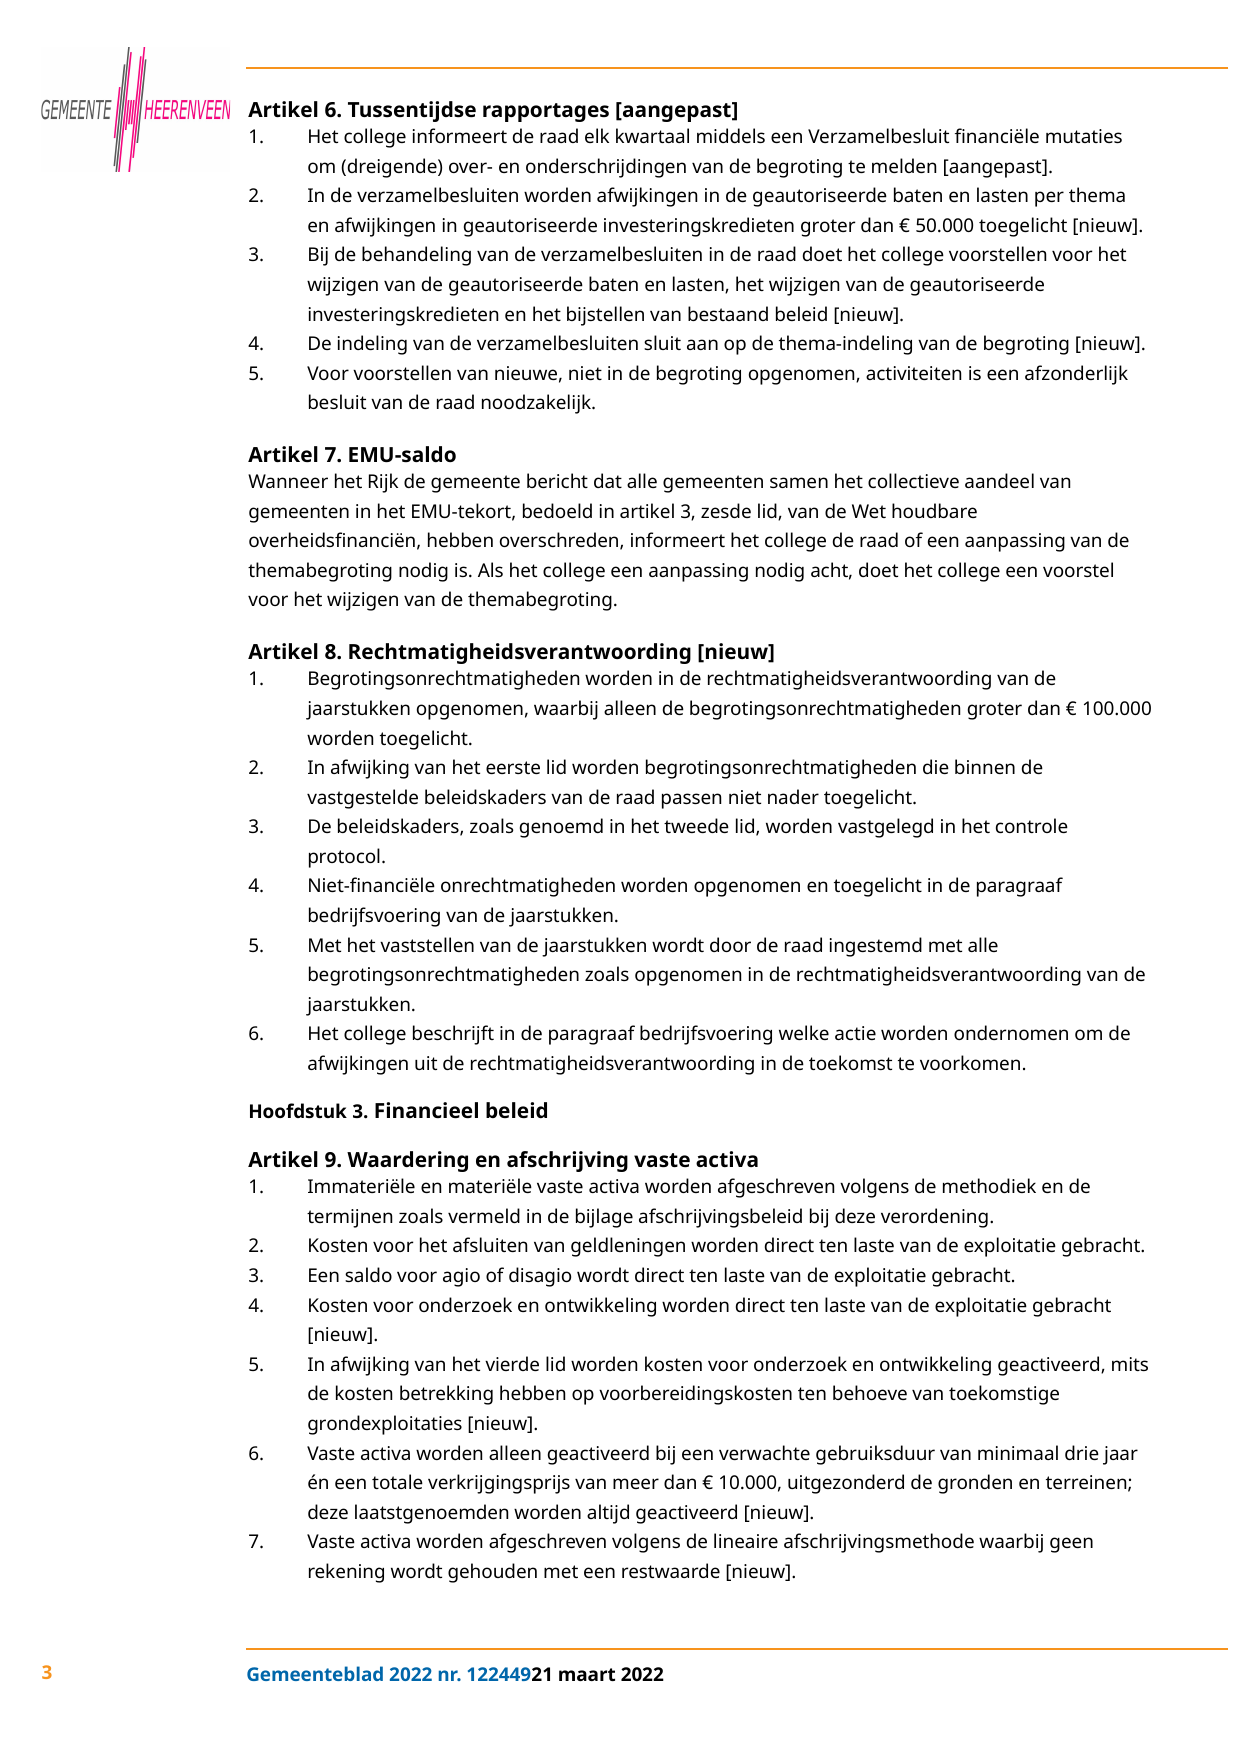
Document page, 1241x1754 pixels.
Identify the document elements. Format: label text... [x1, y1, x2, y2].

list Kosten voor onderzoek en ontwikkeling worden direct ten laste van de exploitatie gebracht [nieuw]. [248, 1292, 1152, 1347]
list De indeling van de verzamelbesluiten sluit aan op de thema-indeling van de begroting [nieuw]. [248, 330, 1152, 356]
list Begrotingsonrechtmatigheden worden in de rechtmatigheidsverantwoording van de jaarstukken opgenomen, waarbij alleen de begrotingsonrechtmatigheden groter dan € 100.000 worden toegelicht. [248, 666, 1152, 750]
list Een saldo voor agio of disagio wordt direct ten laste van de exploitatie gebracht. [248, 1262, 1152, 1288]
list Met het vaststellen van de jaarstukken wordt door de raad ingestemd met alle begrotingsonrechtmatigheden zoals opgenomen in de rechtmatigheidsverantwoording van de jaarstukken. [248, 932, 1152, 1017]
list Vaste activa worden alleen geactiveerd bij een verwachte gebruiksduur van minimaal drie jaar én een totale verkrijgingsprijs van meer dan € 10.000, uitgezonderd de gronden en terreinen; deze laatstgenoemden worden altijd geactiveerd [nieuw]. [248, 1440, 1152, 1524]
list Vaste activa worden afgeschreven volgens de lineaire afschrijvingsmethode waarbij geen rekening wordt gehouden met een restwaarde [nieuw]. [248, 1528, 1152, 1584]
text Hoofdstuk 3. Financieel beleid [248, 1096, 1152, 1124]
text Artikel 6. Tussentijdse rapportages [aangepast] [248, 95, 1152, 123]
list De beleidskaders, zoals genoemd in het tweede lid, worden vastgelegd in het controle protocol. [248, 813, 1152, 869]
text Artikel 9. Waardering en afschrijving vaste activa [248, 1145, 1152, 1173]
list Kosten voor het afsluiten van geldleningen worden direct ten laste van de exploitatie gebracht. [248, 1233, 1152, 1258]
list In afwijking van het vierde lid worden kosten voor onderzoek en ontwikkeling geactiveerd, mits de kosten betrekking hebben op voorbereidingskosten ten behoeve van toekomstige grondexploitaties [nieuw]. [248, 1351, 1152, 1436]
list In de verzamelbesluiten worden afwijkingen in de geautoriseerde baten en lasten per thema en afwijkingen in geautoriseerde investeringskredieten groter dan € 50.000 toegelicht [nieuw]. [248, 182, 1152, 238]
list Immateriële en materiële vaste activa worden afgeschreven volgens de methodiek en de termijnen zoals vermeld in de bijlage afschrijvingsbeleid bij deze verordening. [248, 1173, 1152, 1229]
text Artikel 8. Rechtmatigheidsverantwoording [nieuw] [248, 637, 1152, 666]
list In afwijking van het eerste lid worden begrotingsonrechtmatigheden die binnen de vastgestelde beleidskaders van de raad passen niet nader toegelicht. [248, 754, 1152, 809]
text Wanneer het Rijk de gemeente bericht dat alle gemeenten samen het collectieve aandeel van gemeenten in het EMU-tekort, bedoeld in artikel 3, zesde lid, van de Wet houdbare overheidsfinanciën, hebben overschreden, informeert het college de raad of een aanpassing van de themabegroting nodig is. Als het college een aanpassing nodig acht, doet het college een voorstel voor het wijzigen van de themabegroting. [248, 468, 1152, 612]
list Voor voorstellen van nieuwe, niet in de begroting opgenomen, activiteiten is een afzonderlijk besluit van de raad noodzakelijk. [248, 360, 1152, 415]
text Artikel 7. EMU-saldo [248, 440, 1152, 468]
list Niet-financiële onrechtmatigheden worden opgenomen en toegelicht in de paragraaf bedrijfsvoering van de jaarstukken. [248, 873, 1152, 928]
picture [41, 47, 231, 172]
list Het college informeert de raad elk kwartaal middels een Verzamelbesluit financiële mutaties om (dreigende) over- en onderschrijdingen van de begroting te melden [aangepast]. [248, 123, 1152, 178]
list Het college beschrijft in de paragraaf bedrijfsvoering welke actie worden ondernomen om de afwijkingen uit de rechtmatigheidsverantwoording in de toekomst te voorkomen. [248, 1021, 1152, 1076]
list Bij de behandeling van de verzamelbesluiten in de raad doet het college voorstellen voor het wijzigen van de geautoriseerde baten en lasten, het wijzigen van de geautoriseerde investeringskredieten en het bijstellen van bestaand beleid [nieuw]. [248, 242, 1152, 326]
